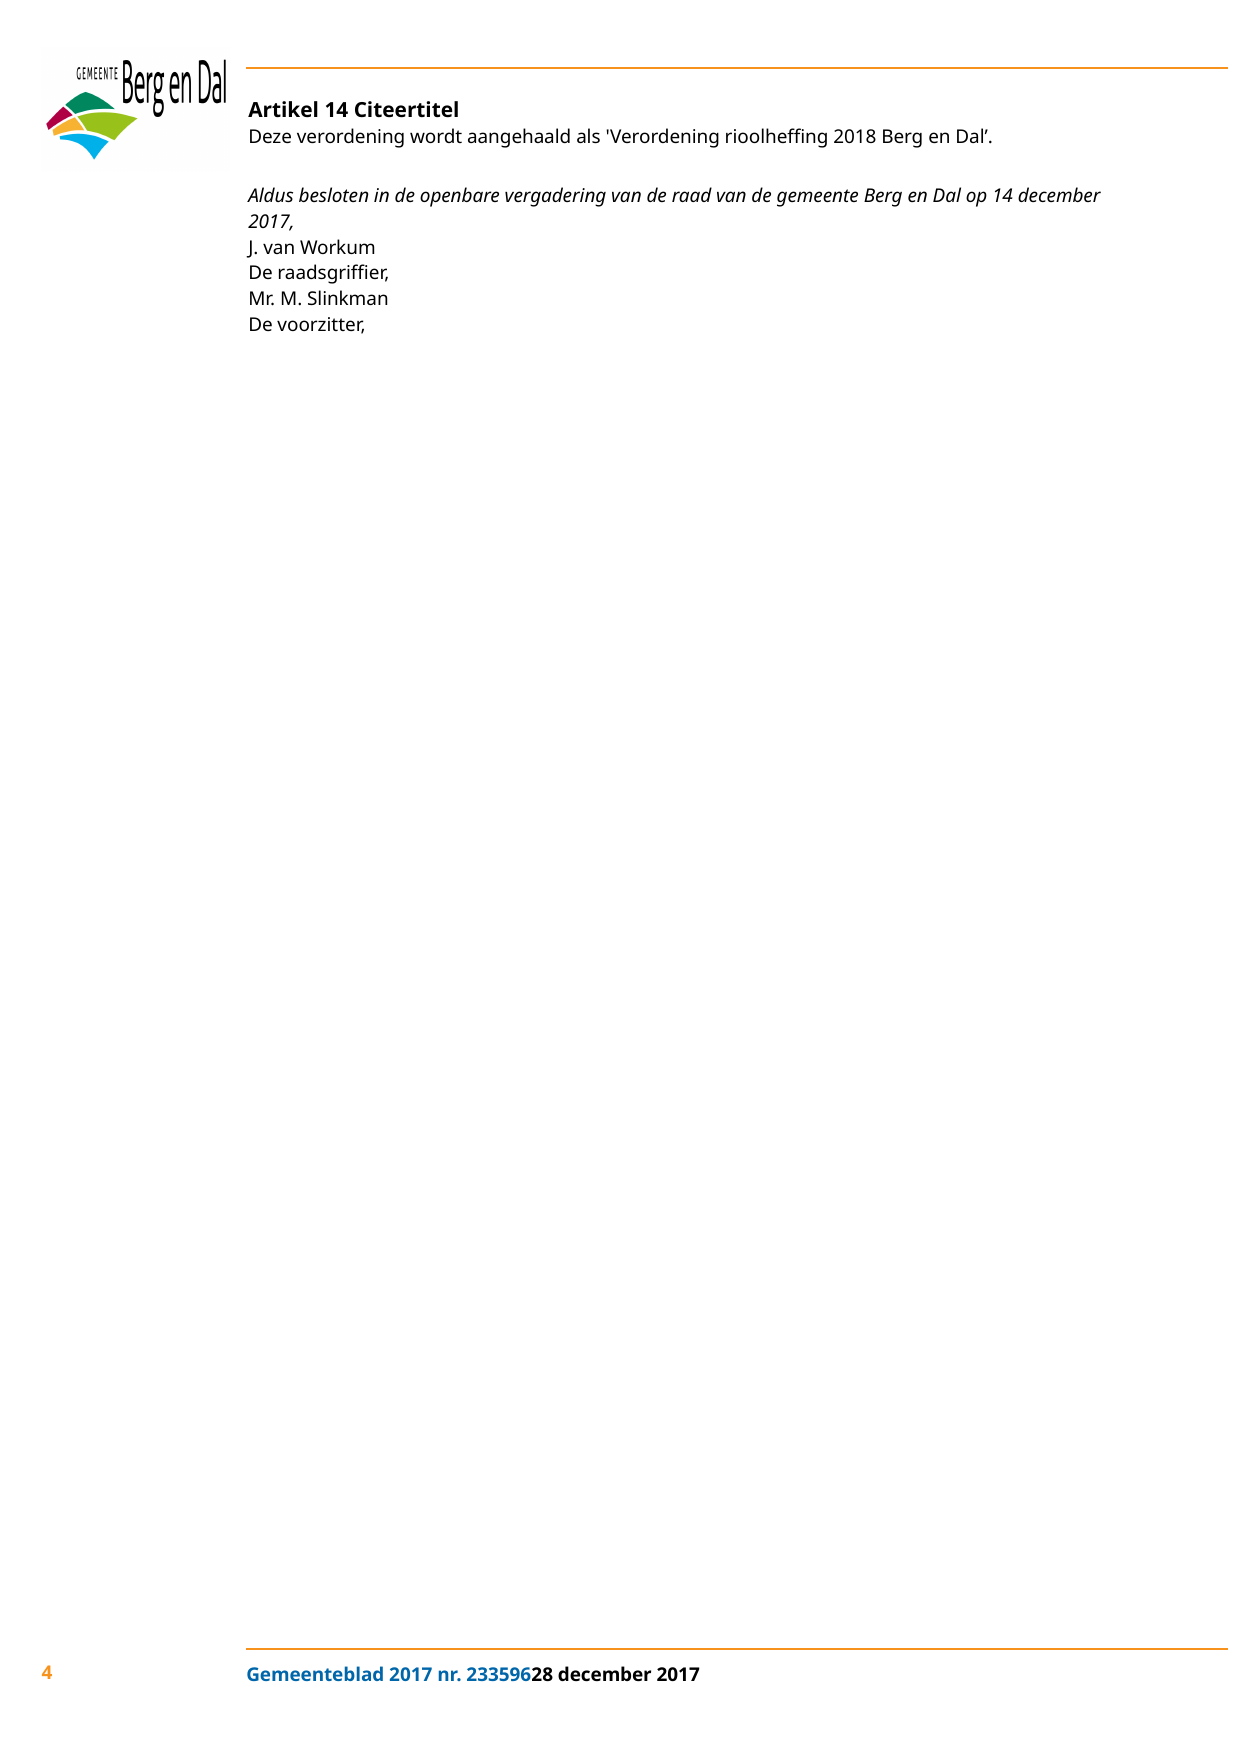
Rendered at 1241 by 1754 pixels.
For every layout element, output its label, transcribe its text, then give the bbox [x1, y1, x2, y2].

picture [41, 47, 231, 172]
text De raadsgriffier, [248, 259, 1152, 285]
text Artikel 14 Citeertitel [248, 95, 1152, 123]
text Deze verordening wordt aangehaald als 'Verordening rioolheffing 2018 Berg en Dal’. [248, 123, 1152, 149]
text De voorzitter, [248, 311, 1152, 337]
text Mr. M. Slinkman [248, 285, 1152, 311]
text J. van Workum [248, 234, 1152, 259]
text Aldus besloten in de openbare vergadering van de raad van de gemeente Berg en Dal op 14 december 2017, [248, 182, 1152, 234]
